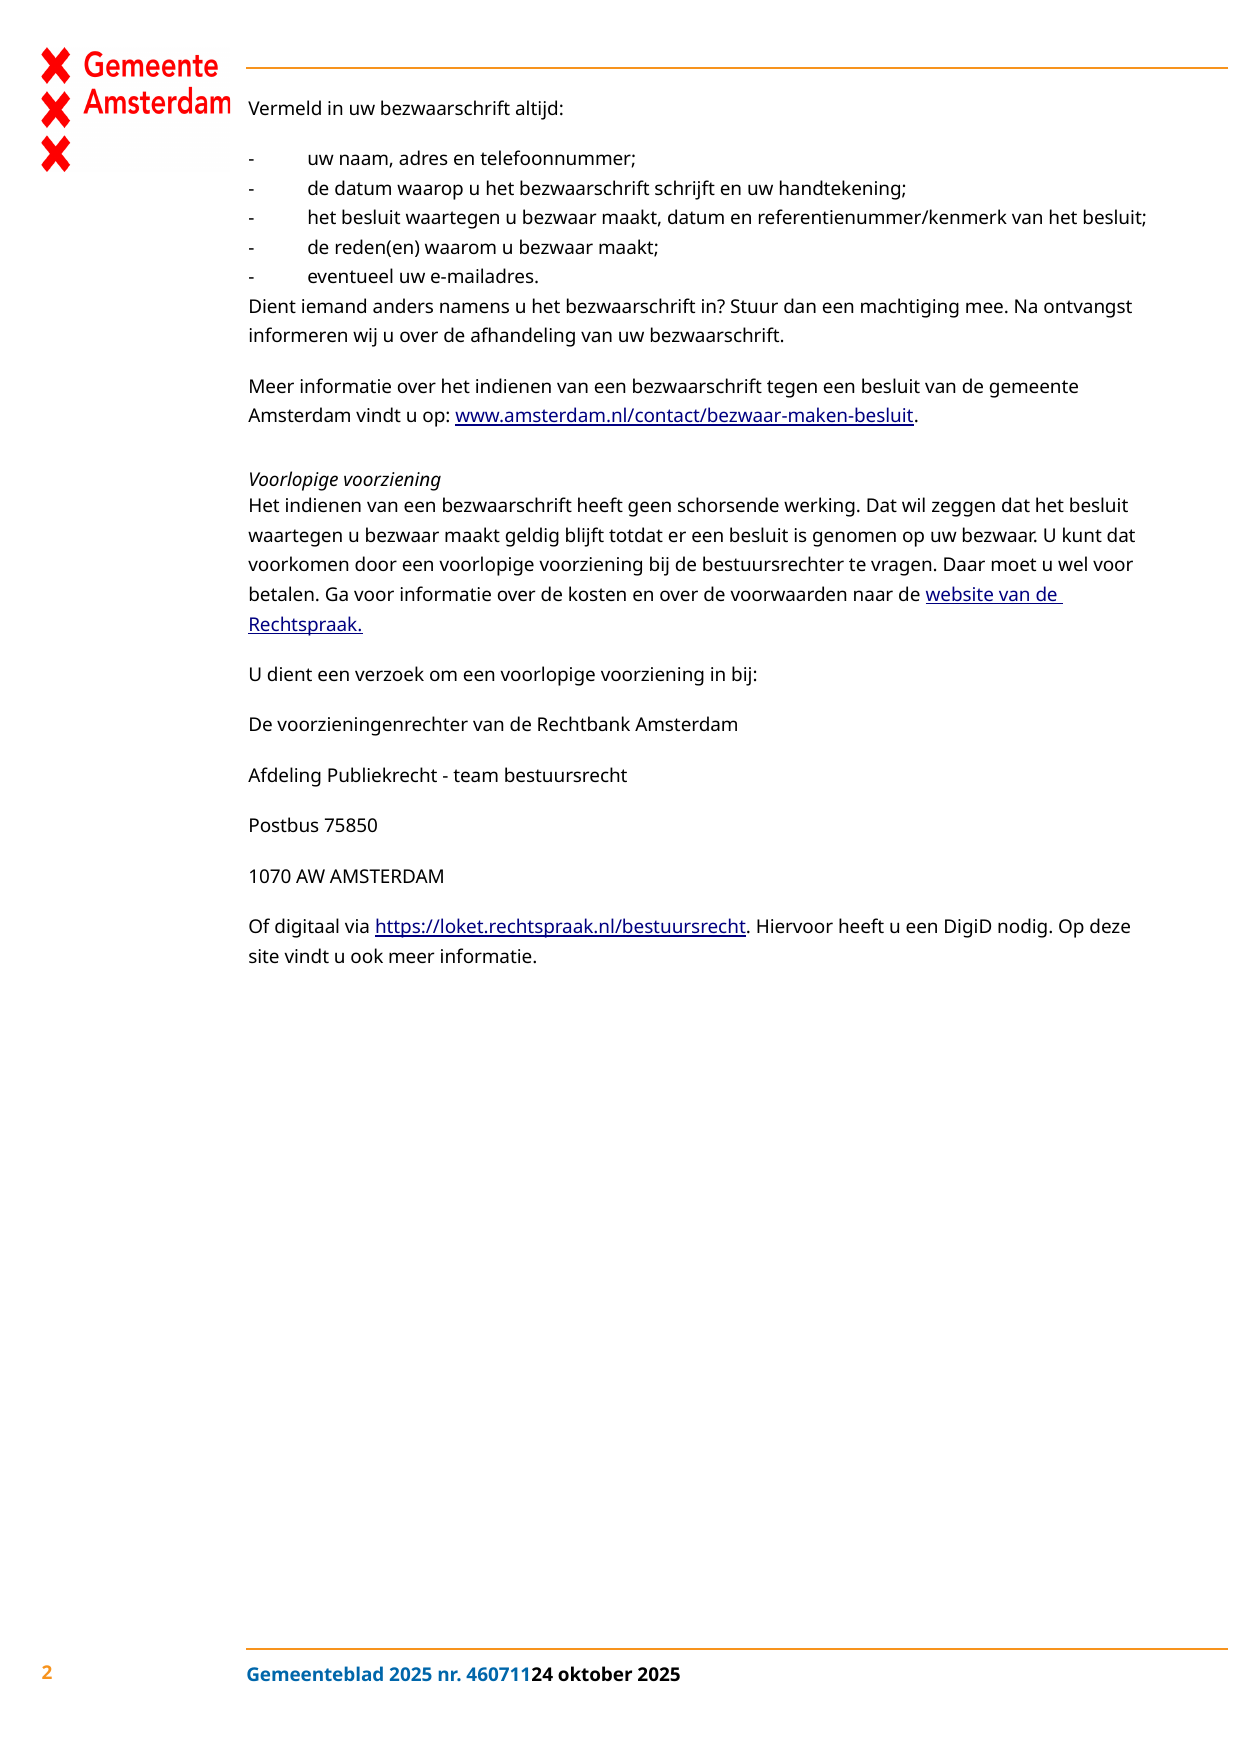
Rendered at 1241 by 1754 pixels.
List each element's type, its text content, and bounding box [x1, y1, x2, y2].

list eventueel uw e-mailadres. [248, 263, 1152, 289]
text De voorzieningenrechter van de Rechtbank Amsterdam [248, 712, 1152, 737]
text Postbus 75850 [248, 812, 1152, 838]
text Meer informatie over het indienen van een bezwaarschrift tegen een besluit van de gemeente Amsterdam vindt u op: www.amsterdam.nl/contact/bezwaar-maken-besluit. [248, 373, 1152, 428]
text Afdeling Publiekrecht - team bestuursrecht [248, 762, 1152, 788]
text Het indienen van een bezwaarschrift heeft geen schorsende werking. Dat wil zeggen dat het besluit waartegen u bezwaar maakt geldig blijft totdat er een besluit is genomen op uw bezwaar. U kunt dat voorkomen door een voorlopige voorziening bij de bestuursrechter te vragen. Daar moet u wel voor betalen. Ga voor informatie over de kosten en over de voorwaarden naar de website van de Rechtspraak. [248, 492, 1152, 636]
list uw naam, adres en telefoonnummer; [248, 145, 1152, 171]
picture [41, 47, 231, 172]
text Dient iemand anders namens u het bezwaarschrift in? Stuur dan een machtiging mee. Na ontvangst informeren wij u over de afhandeling van uw bezwaarschrift. [248, 293, 1152, 348]
list de reden(en) waarom u bezwaar maakt; [248, 234, 1152, 260]
list de datum waarop u het bezwaarschrift schrijft en uw handtekening; [248, 175, 1152, 201]
list het besluit waartegen u bezwaar maakt, datum en referentienummer/kenmerk van het besluit; [248, 204, 1152, 230]
text U dient een verzoek om een voorlopige voorziening in bij: [248, 661, 1152, 687]
text 1070 AW AMSTERDAM [248, 863, 1152, 888]
text Voorlopige voorziening [248, 467, 1152, 492]
text Vermeld in uw bezwaarschrift altijd: [248, 95, 1152, 121]
text Of digitaal via https://loket.rechtspraak.nl/bestuursrecht. Hiervoor heeft u een DigiD nodig. Op deze site vindt u ook meer informatie. [248, 913, 1152, 968]
